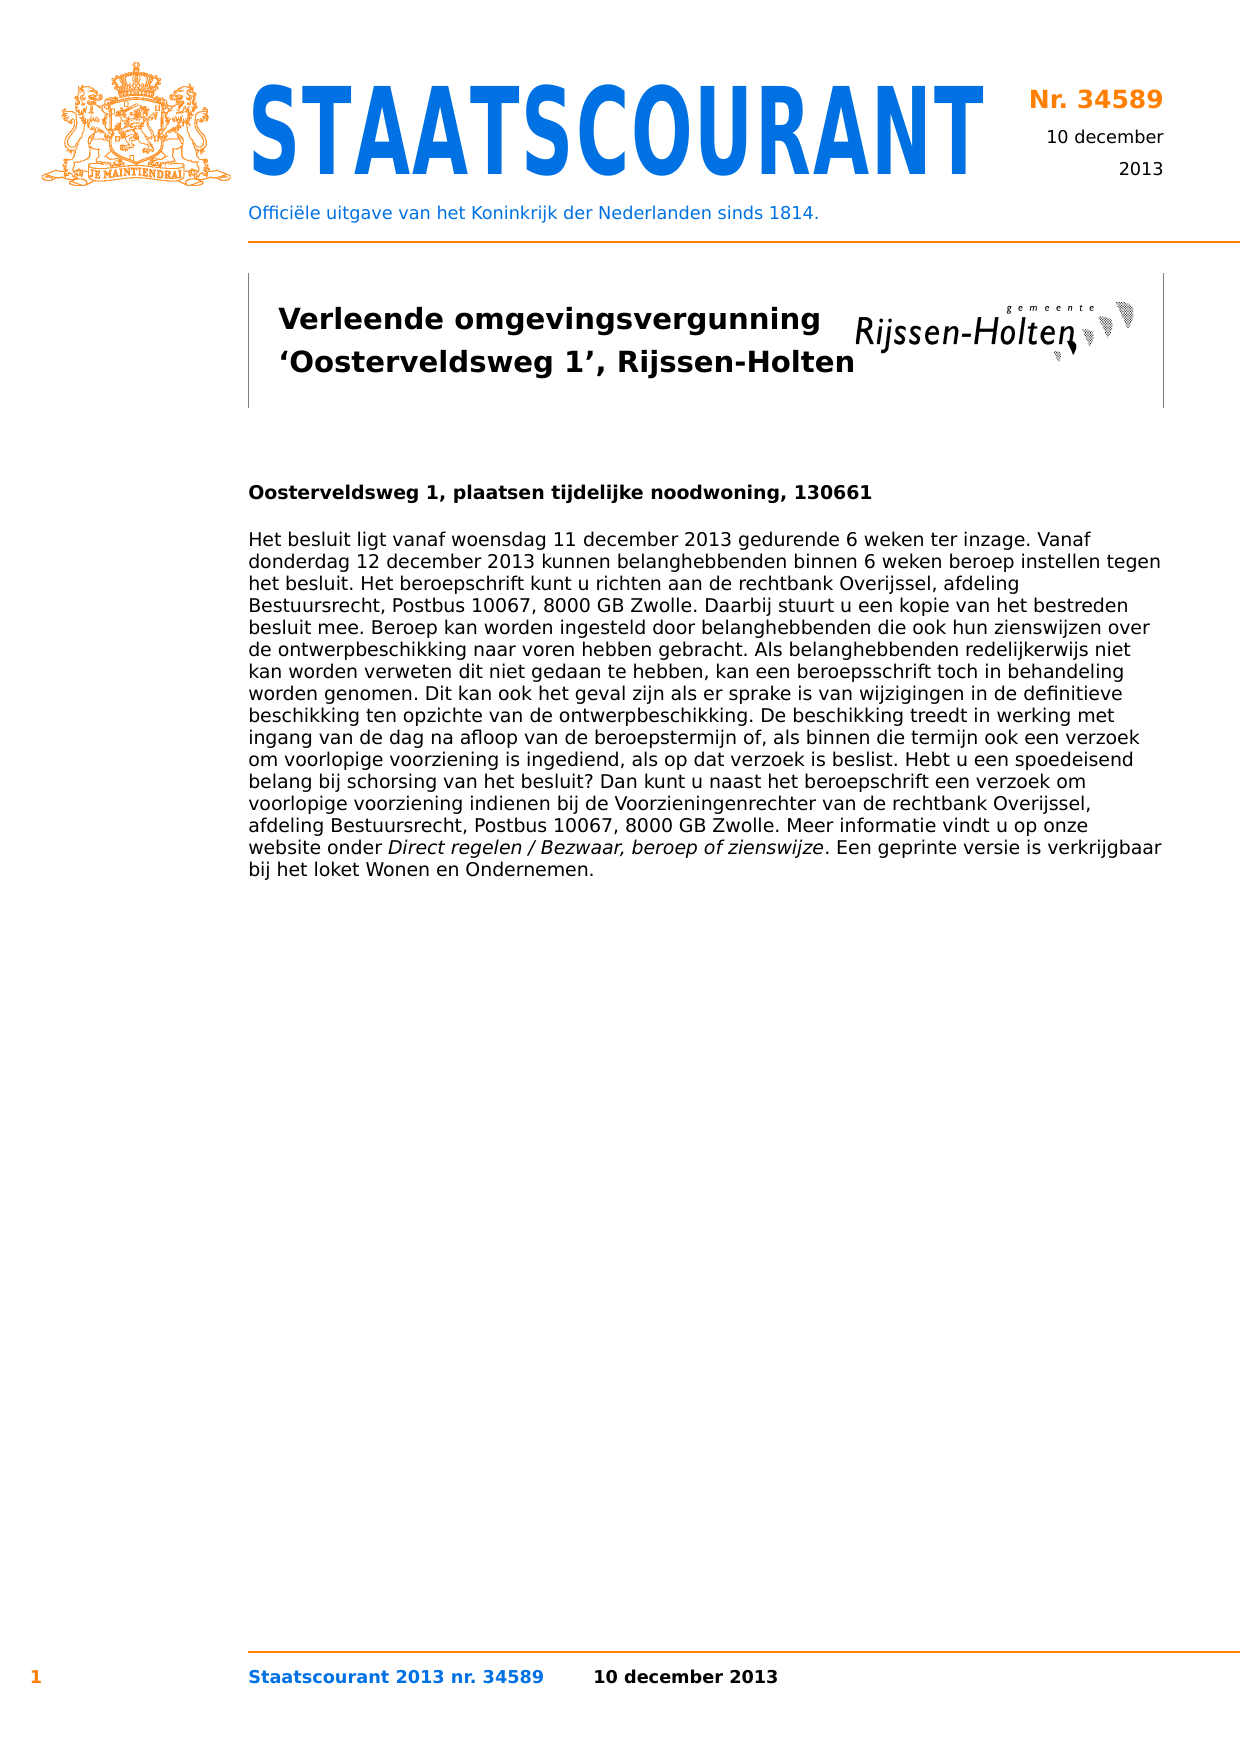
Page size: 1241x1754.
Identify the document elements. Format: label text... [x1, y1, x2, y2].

table_header [25, 62, 248, 241]
table_header Nr. 34589 [998, 62, 1240, 121]
picture [41, 62, 231, 186]
table_header STAATSCOURANT [248, 62, 998, 203]
subtitle Verleende omgevingsvergunning ‘Oosterveldsweg 1’, Rijssen-Holten [249, 273, 1163, 408]
table_cell 10 december [998, 121, 1240, 153]
table_cell 2013 [998, 153, 1240, 203]
subtitle Oosterveldsweg 1, plaatsen tijdelijke noodwoning, 130661 [248, 482, 1163, 504]
text Het besluit ligt vanaf woensdag 11 december 2013 gedurende 6 weken ter inzage. Vanaf donderdag 12 december 2013 kunnen belanghebbenden binnen 6 weken beroep instellen tegen het besluit. Het beroepschrift kunt u richten aan de rechtbank Overijssel, afdeling Bestuursrecht, Postbus 10067, 8000 GB Zwolle. Daarbij stuurt u een kopie van het bestreden besluit mee. Beroep kan worden ingesteld door belanghebbenden die ook hun zienswijzen over de ontwerpbeschikking naar voren hebben gebracht. Als belanghebbenden redelijkerwijs niet kan worden verweten dit niet gedaan te hebben, kan een beroepsschrift toch in behandeling worden genomen. Dit kan ook het geval zijn als er sprake is van wijzigingen in de definitieve beschikking ten opzichte van de ontwerpbeschikking. De beschikking treedt in werking met ingang van de dag na afloop van de beroepstermijn of, als binnen die termijn ook een verzoek om voorlopige voorziening is ingediend, als op dat verzoek is beslist. Hebt u een spoedeisend belang bij schorsing van het besluit? Dan kunt u naast het beroepschrift een verzoek om voorlopige voorziening indienen bij de Voorzieningenrechter van de rechtbank Overijssel, afdeling Bestuursrecht, Postbus 10067, 8000 GB Zwolle. Meer informatie vindt u op onze website onder Direct regelen / Bezwaar, beroep of zienswijze. Een geprinte versie is verkrijgbaar bij het loket Wonen en Ondernemen. [248, 529, 1163, 881]
table_cell Officiële uitgave van het Koninkrijk der Nederlanden sinds 1814. [248, 203, 1240, 241]
picture [855, 302, 1134, 362]
